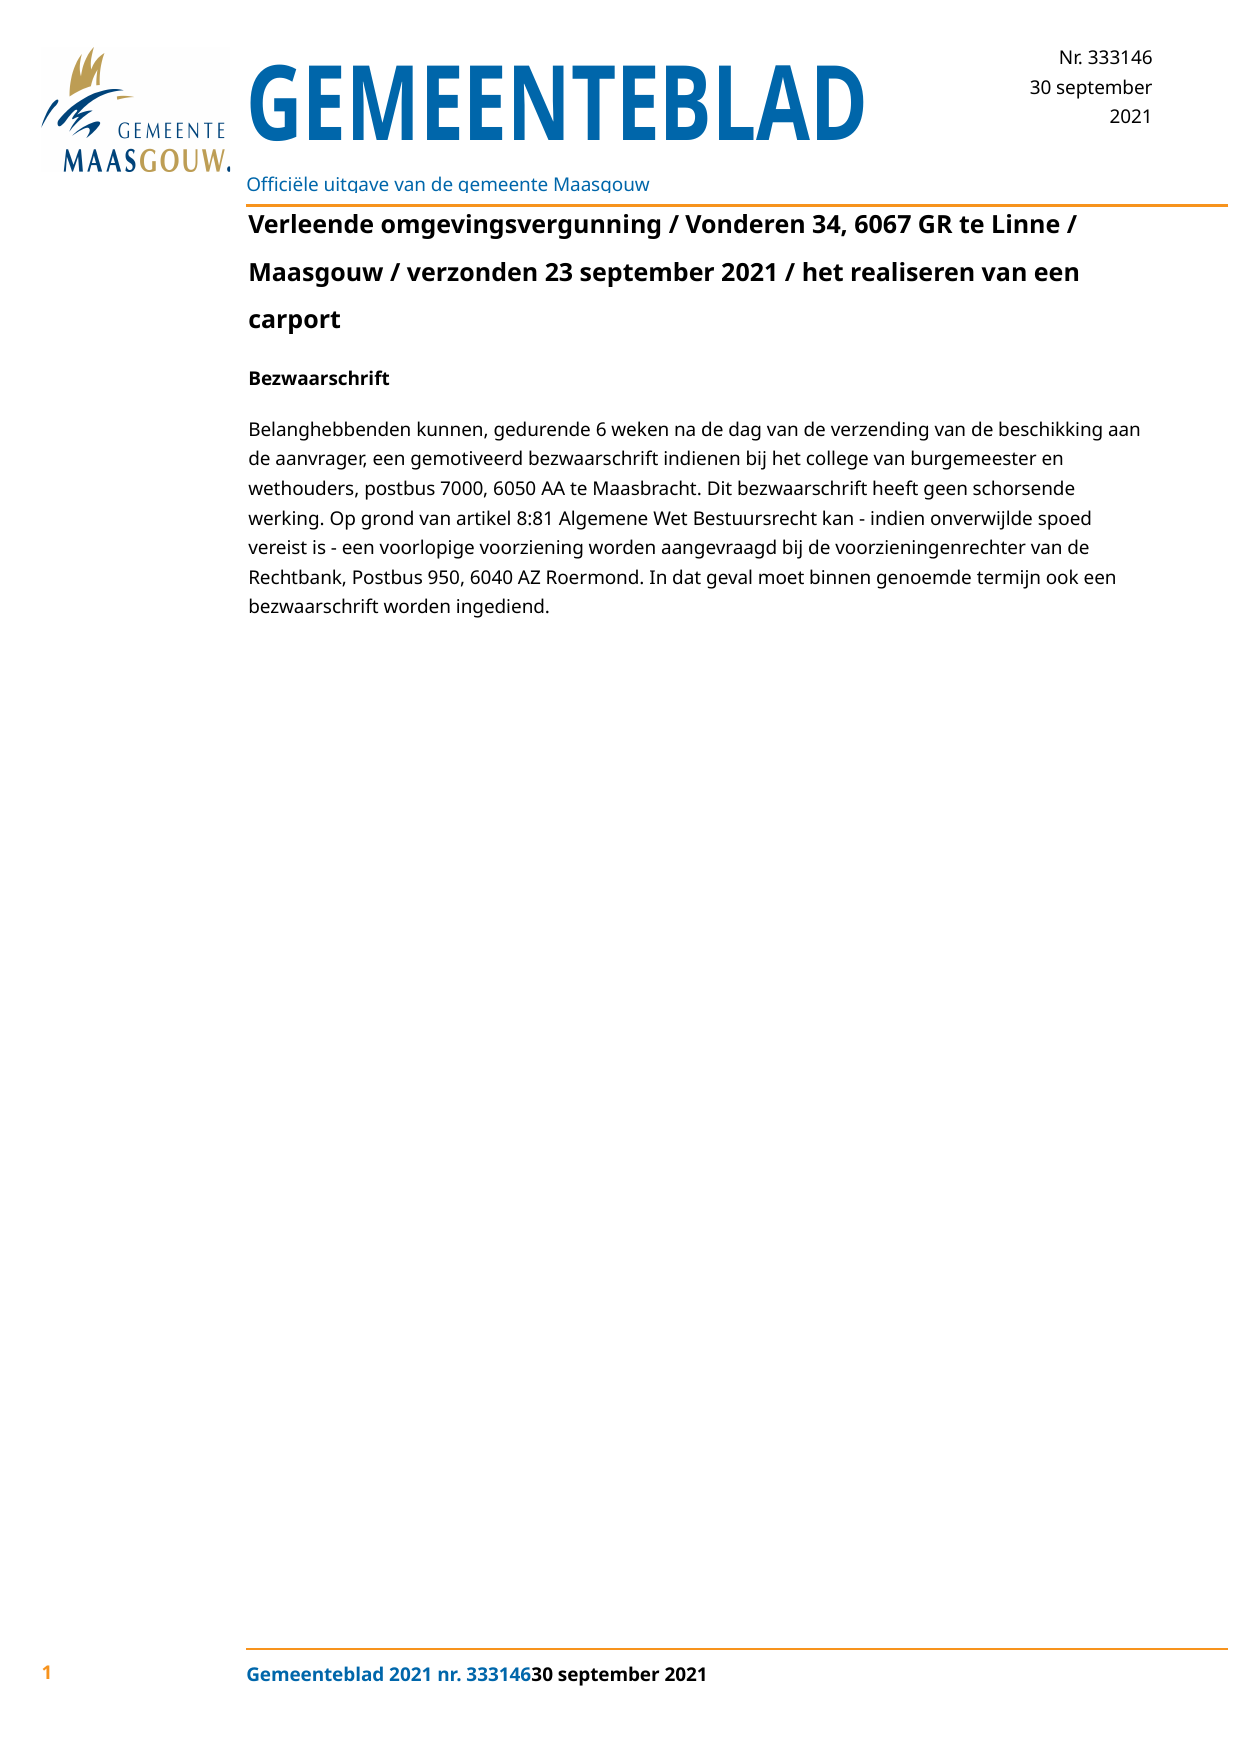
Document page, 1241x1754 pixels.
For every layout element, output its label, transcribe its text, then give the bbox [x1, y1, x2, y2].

text Belanghebbenden kunnen, gedurende 6 weken na de dag van de verzending van de beschikking aan de aanvrager, een gemotiveerd bezwaarschrift indienen bij het college van burgemeester en wethouders, postbus 7000, 6050 AA te Maasbracht. Dit bezwaarschrift heeft geen schorsende werking. Op grond van artikel 8:81 Algemene Wet Bestuursrecht kan - indien onverwijlde spoed vereist is - een voorlopige voorziening worden aangevraagd bij de voorzieningenrechter van de Rechtbank, Postbus 950, 6040 AZ Roermond. In dat geval moet binnen genoemde termijn ook een bezwaarschrift worden ingediend. [248, 416, 1152, 619]
text Bezwaarschrift [248, 366, 1152, 391]
text Verleende omgevingsvergunning / Vonderen 34, 6067 GR te Linne / Maasgouw / verzonden 23 september 2021 / het realiseren van een carport [248, 207, 1152, 336]
picture [41, 47, 231, 172]
